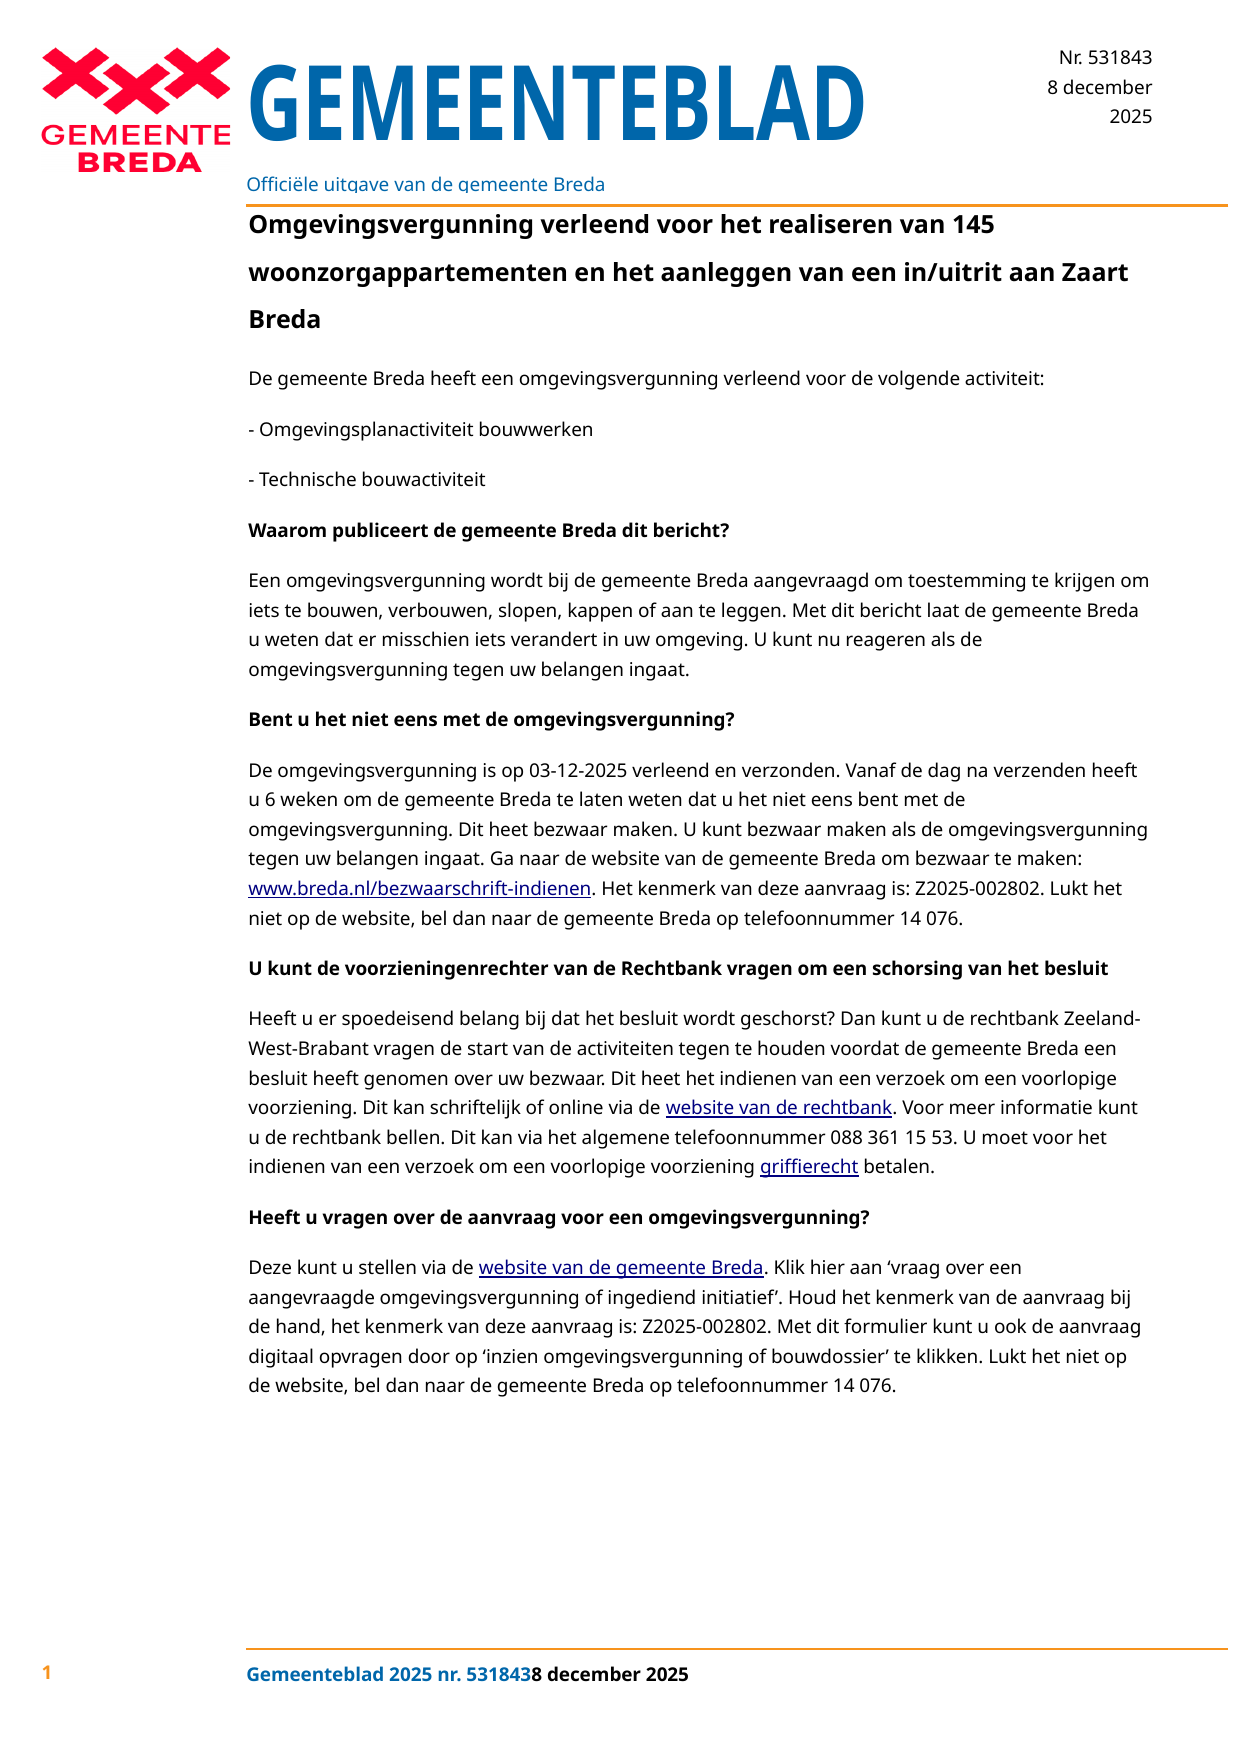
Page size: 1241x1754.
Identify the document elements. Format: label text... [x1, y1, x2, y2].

picture [41, 47, 231, 172]
text U kunt de voorzieningenrechter van de Rechtbank vragen om een schorsing van het besluit [248, 955, 1152, 981]
text Waarom publiceert de gemeente Breda dit bericht? [248, 517, 1152, 542]
text Omgevingsvergunning verleend voor het realiseren van 145 woonzorgappartementen en het aanleggen van een in/uitrit aan Zaart Breda [248, 207, 1152, 336]
text Heeft u vragen over de aanvraag voor een omgevingsvergunning? [248, 1204, 1152, 1229]
text De omgevingsvergunning is op 03-12-2025 verleend en verzonden. Vanaf de dag na verzenden heeft u 6 weken om de gemeente Breda te laten weten dat u het niet eens bent met de omgevingsvergunning. Dit heet bezwaar maken. U kunt bezwaar maken als de omgevingsvergunning tegen uw belangen ingaat. Ga naar de website van de gemeente Breda om bezwaar te maken: www.breda.nl/bezwaarschrift-indienen. Het kenmerk van deze aanvraag is: Z2025-002802. Lukt het niet op de website, bel dan naar de gemeente Breda op telefoonnummer 14 076. [248, 757, 1152, 930]
text - Omgevingsplanactiviteit bouwwerken [248, 416, 1152, 442]
text Heeft u er spoedeisend belang bij dat het besluit wordt geschorst? Dan kunt u de rechtbank Zeeland-West-Brabant vragen de start van de activiteiten tegen te houden voordat de gemeente Breda een besluit heeft genomen over uw bezwaar. Dit heet het indienen van een verzoek om een voorlopige voorziening. Dit kan schriftelijk of online via de website van de rechtbank. Voor meer informatie kunt u de rechtbank bellen. Dit kan via het algemene telefoonnummer 088 361 15 53. U moet voor het indienen van een verzoek om een voorlopige voorziening griffierecht betalen. [248, 1006, 1152, 1179]
text Een omgevingsvergunning wordt bij de gemeente Breda aangevraagd om toestemming te krijgen om iets te bouwen, verbouwen, slopen, kappen of aan te leggen. Met dit bericht laat de gemeente Breda u weten dat er misschien iets verandert in uw omgeving. U kunt nu reageren als de omgevingsvergunning tegen uw belangen ingaat. [248, 567, 1152, 682]
text De gemeente Breda heeft een omgevingsvergunning verleend voor de volgende activiteit: [248, 366, 1152, 391]
text - Technische bouwactiviteit [248, 466, 1152, 492]
text Deze kunt u stellen via de website van de gemeente Breda. Klik hier aan ‘vraag over een aangevraagde omgevingsvergunning of ingediend initiatief’. Houd het kenmerk van de aanvraag bij de hand, het kenmerk van deze aanvraag is: Z2025-002802. Met dit formulier kunt u ook de aanvraag digitaal opvragen door op ‘inzien omgevingsvergunning of bouwdossier’ te klikken. Lukt het niet op de website, bel dan naar de gemeente Breda op telefoonnummer 14 076. [248, 1254, 1152, 1398]
text Bent u het niet eens met de omgevingsvergunning? [248, 706, 1152, 732]
